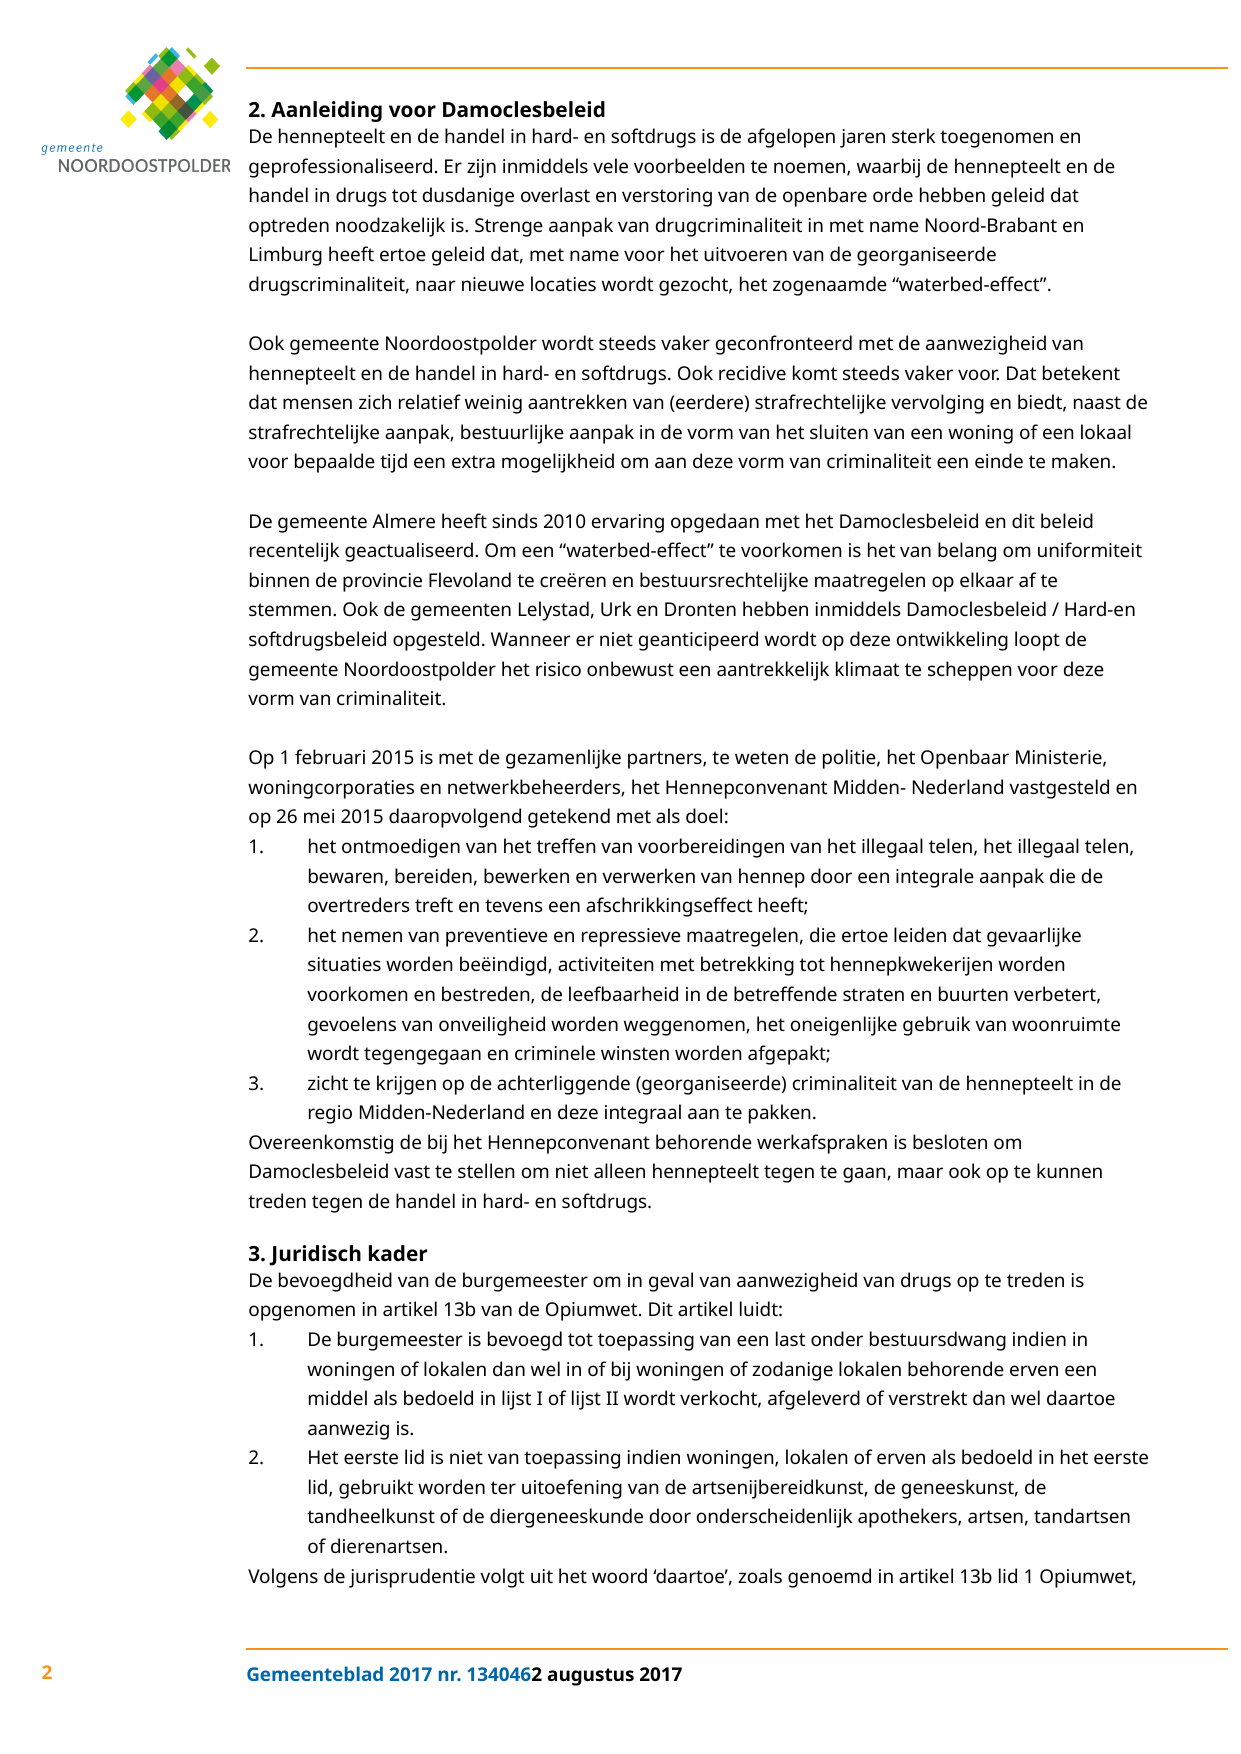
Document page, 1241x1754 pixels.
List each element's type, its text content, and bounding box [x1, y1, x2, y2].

text 2. Aanleiding voor Damoclesbeleid [248, 95, 1152, 123]
text De bevoegdheid van de burgemeester om in geval van aanwezigheid van drugs op te treden is opgenomen in artikel 13b van de Opiumwet. Dit artikel luidt: [248, 1267, 1152, 1322]
list Het eerste lid is niet van toepassing indien woningen, lokalen of erven als bedoeld in het eerste lid, gebruikt worden ter uitoefening van de artsenijbereidkunst, de geneeskunst, de tandheelkunst of de diergeneeskunde door onderscheidenlijk apothekers, artsen, tandartsen of dierenartsen. [248, 1444, 1152, 1559]
list het ontmoedigen van het treffen van voorbereidingen van het illegaal telen, het illegaal telen, bewaren, bereiden, bewerken en verwerken van hennep door een integrale aanpak die de overtreders treft en tevens een afschrikkingseffect heeft; [248, 833, 1152, 918]
text Volgens de jurisprudentie volgt uit het woord ‘daartoe’, zoals genoemd in artikel 13b lid 1 Opiumwet, [248, 1563, 1152, 1589]
text De hennepteelt en de handel in hard- en softdrugs is de afgelopen jaren sterk toegenomen en geprofessionaliseerd. Er zijn inmiddels vele voorbeelden te noemen, waarbij de hennepteelt en de handel in drugs tot dusdanige overlast en verstoring van de openbare orde hebben geleid dat optreden noodzakelijk is. Strenge aanpak van drugcriminaliteit in met name Noord-Brabant en Limburg heeft ertoe geleid dat, met name voor het uitvoeren van de georganiseerde drugscriminaliteit, naar nieuwe locaties wordt gezocht, het zogenaamde “waterbed-effect”. [248, 123, 1152, 297]
text Op 1 februari 2015 is met de gezamenlijke partners, te weten de politie, het Openbaar Ministerie, woningcorporaties en netwerkbeheerders, het Hennepconvenant Midden- Nederland vastgesteld en op 26 mei 2015 daaropvolgend getekend met als doel: [248, 744, 1152, 829]
list zicht te krijgen op de achterliggende (georganiseerde) criminaliteit van de hennepteelt in de regio Midden-Nederland en deze integraal aan te pakken. [248, 1070, 1152, 1125]
list De burgemeester is bevoegd tot toepassing van een last onder bestuursdwang indien in woningen of lokalen dan wel in of bij woningen of zodanige lokalen behorende erven een middel als bedoeld in lijst I of lijst II wordt verkocht, afgeleverd of verstrekt dan wel daartoe aanwezig is. [248, 1326, 1152, 1441]
text Ook gemeente Noordoostpolder wordt steeds vaker geconfronteerd met de aanwezigheid van hennepteelt en de handel in hard- en softdrugs. Ook recidive komt steeds vaker voor. Dat betekent dat mensen zich relatief weinig aantrekken van (eerdere) strafrechtelijke vervolging en biedt, naast de strafrechtelijke aanpak, bestuurlijke aanpak in de vorm van het sluiten van een woning of een lokaal voor bepaalde tijd een extra mogelijkheid om aan deze vorm van criminaliteit een einde te maken. [248, 330, 1152, 474]
text Overeenkomstig de bij het Hennepconvenant behorende werkafspraken is besloten om Damoclesbeleid vast te stellen om niet alleen hennepteelt tegen te gaan, maar ook op te kunnen treden tegen de handel in hard- en softdrugs. [248, 1129, 1152, 1214]
picture [41, 47, 231, 172]
list het nemen van preventieve en repressieve maatregelen, die ertoe leiden dat gevaarlijke situaties worden beëindigd, activiteiten met betrekking tot hennepkwekerijen worden voorkomen en bestreden, de leefbaarheid in de betreffende straten en buurten verbetert, gevoelens van onveiligheid worden weggenomen, het oneigenlijke gebruik van woonruimte wordt tegengegaan en criminele winsten worden afgepakt; [248, 922, 1152, 1066]
text De gemeente Almere heeft sinds 2010 ervaring opgedaan met het Damoclesbeleid en dit beleid recentelijk geactualiseerd. Om een “waterbed-effect” te voorkomen is het van belang om uniformiteit binnen de provincie Flevoland te creëren en bestuursrechtelijke maatregelen op elkaar af te stemmen. Ook de gemeenten Lelystad, Urk en Dronten hebben inmiddels Damoclesbeleid / Hard-en softdrugsbeleid opgesteld. Wanneer er niet geanticipeerd wordt op deze ontwikkeling loopt de gemeente Noordoostpolder het risico onbewust een aantrekkelijk klimaat te scheppen voor deze vorm van criminaliteit. [248, 508, 1152, 711]
text 3. Juridisch kader [248, 1239, 1152, 1267]
